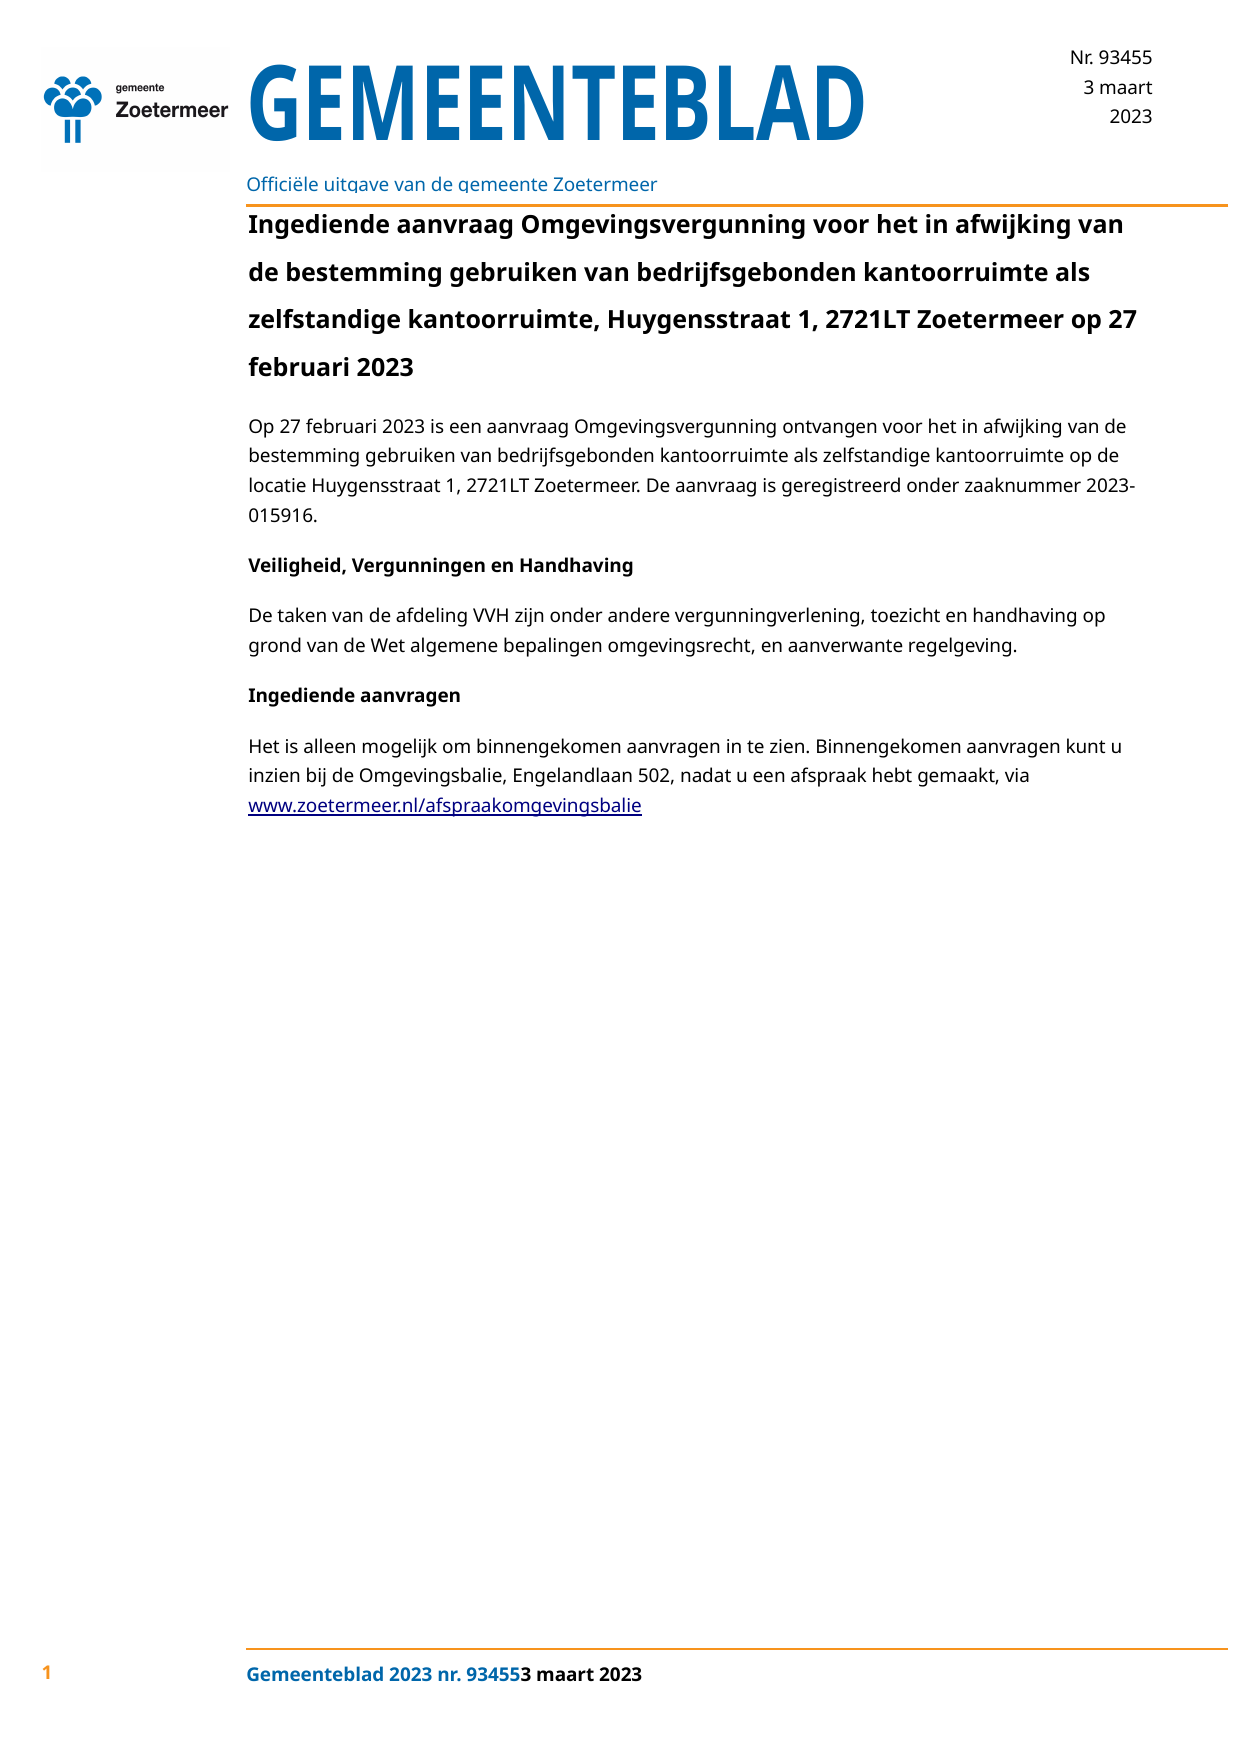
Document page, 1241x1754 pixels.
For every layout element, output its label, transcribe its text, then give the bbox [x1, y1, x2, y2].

picture [41, 47, 231, 172]
text Veiligheid, Vergunningen en Handhaving [248, 552, 1152, 578]
text Ingediende aanvraag Omgevingsvergunning voor het in afwijking van de bestemming gebruiken van bedrijfsgebonden kantoorruimte als zelfstandige kantoorruimte, Huygensstraat 1, 2721LT Zoetermeer op 27 februari 2023 [248, 207, 1152, 384]
text De taken van de afdeling VVH zijn onder andere vergunningverlening, toezicht en handhaving op grond van de Wet algemene bepalingen omgevingsrecht, en aanverwante regelgeving. [248, 603, 1152, 658]
text Ingediende aanvragen [248, 683, 1152, 708]
text Het is alleen mogelijk om binnengekomen aanvragen in te zien. Binnengekomen aanvragen kunt u inzien bij de Omgevingsbalie, Engelandlaan 502, nadat u een afspraak hebt gemaakt, via www.zoetermeer.nl/afspraakomgevingsbalie [248, 733, 1152, 818]
text Op 27 februari 2023 is een aanvraag Omgevingsvergunning ontvangen voor het in afwijking van de bestemming gebruiken van bedrijfsgebonden kantoorruimte als zelfstandige kantoorruimte op de locatie Huygensstraat 1, 2721LT Zoetermeer. De aanvraag is geregistreerd onder zaaknummer 2023-015916. [248, 413, 1152, 528]
